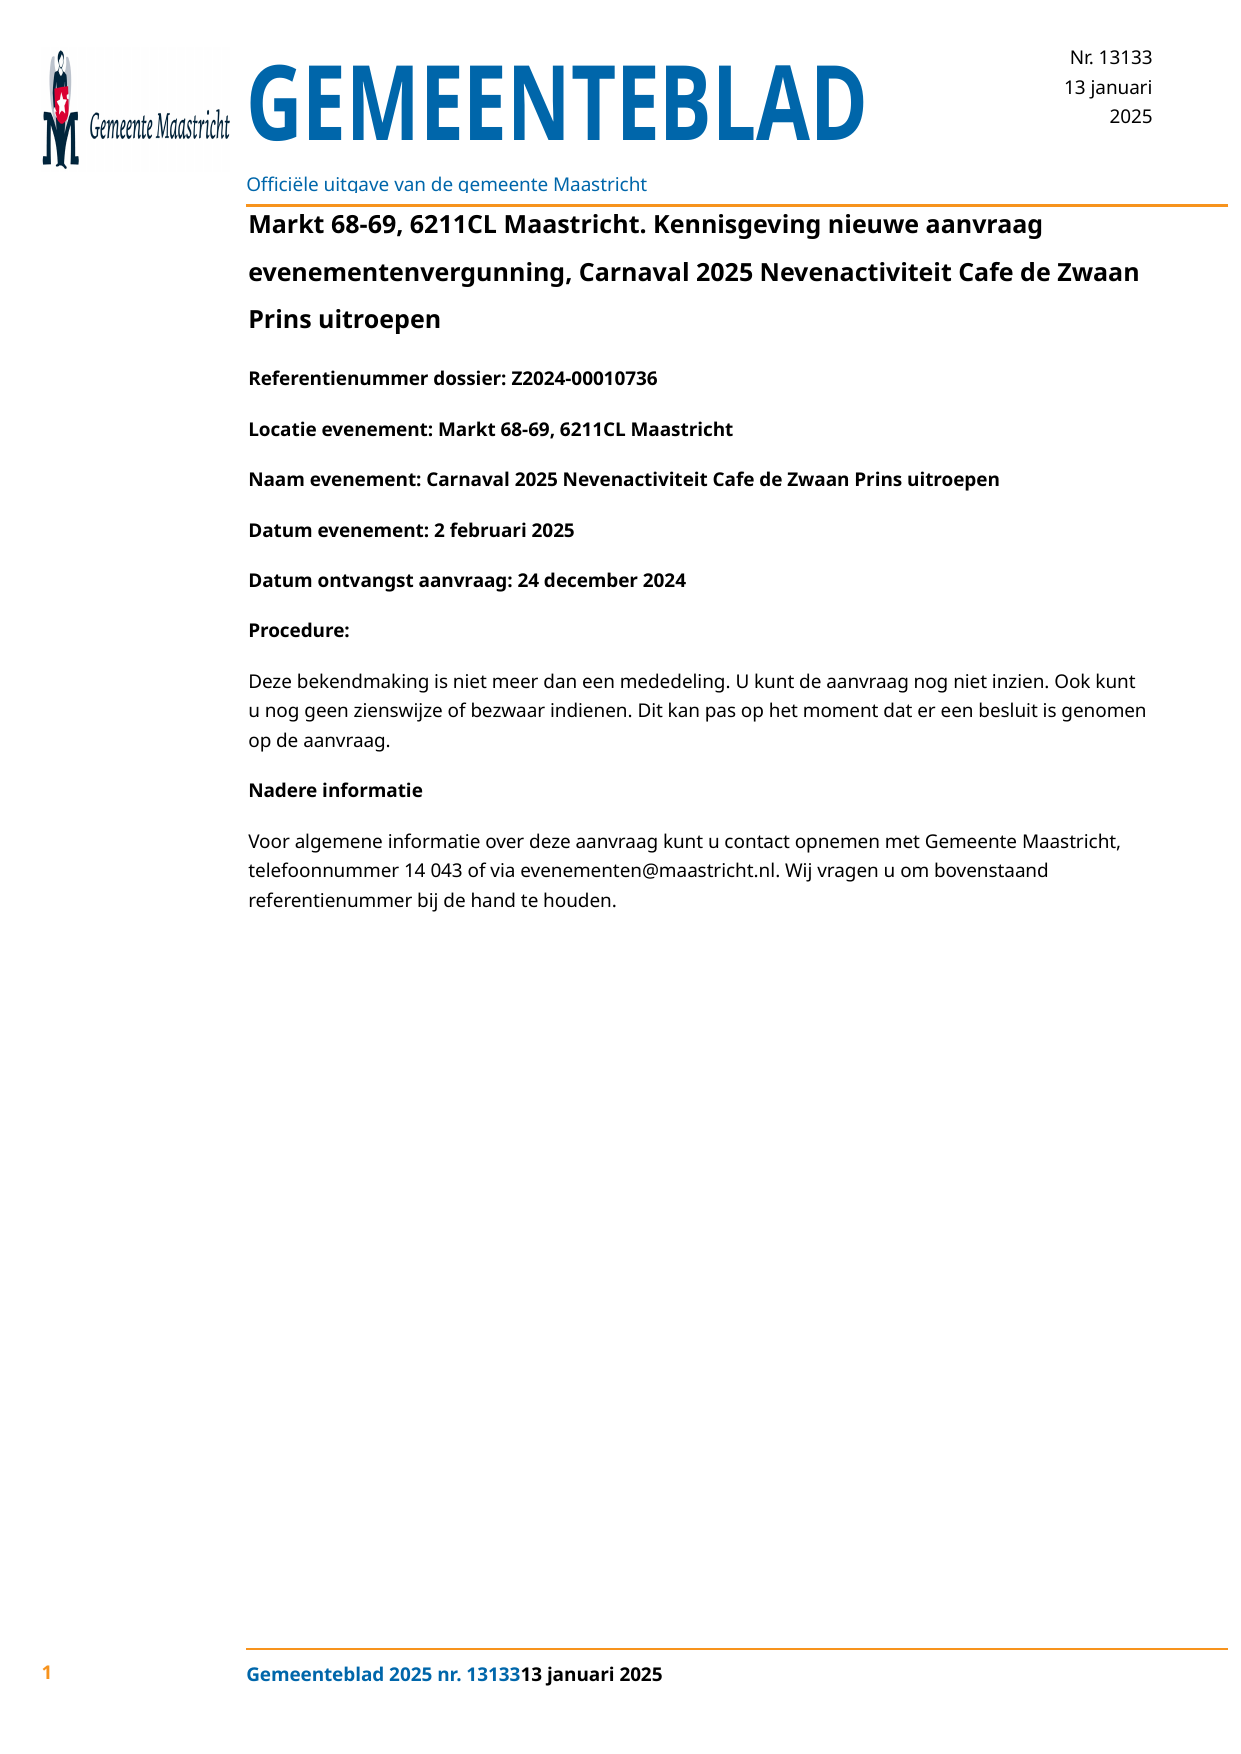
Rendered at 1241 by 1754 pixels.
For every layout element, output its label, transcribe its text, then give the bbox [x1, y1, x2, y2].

text Deze bekendmaking is niet meer dan een mededeling. U kunt de aanvraag nog niet inzien. Ook kunt u nog geen zienswijze of bezwaar indienen. Dit kan pas op het moment dat er een besluit is genomen op de aanvraag. [248, 668, 1152, 753]
picture [41, 47, 231, 172]
text Voor algemene informatie over deze aanvraag kunt u contact opnemen met Gemeente Maastricht, telefoonnummer 14 043 of via evenementen@maastricht.nl. Wij vragen u om bovenstaand referentienummer bij de hand te houden. [248, 828, 1152, 913]
text Procedure: [248, 618, 1152, 643]
text Naam evenement: Carnaval 2025 Nevenactiviteit Cafe de Zwaan Prins uitroepen [248, 466, 1152, 492]
text Nadere informatie [248, 778, 1152, 803]
text Markt 68-69, 6211CL Maastricht. Kennisgeving nieuwe aanvraag evenementenvergunning, Carnaval 2025 Nevenactiviteit Cafe de Zwaan Prins uitroepen [248, 207, 1152, 336]
text Locatie evenement: Markt 68-69, 6211CL Maastricht [248, 416, 1152, 442]
text Datum evenement: 2 februari 2025 [248, 517, 1152, 542]
text Referentienummer dossier: Z2024-00010736 [248, 366, 1152, 391]
text Datum ontvangst aanvraag: 24 december 2024 [248, 567, 1152, 593]
